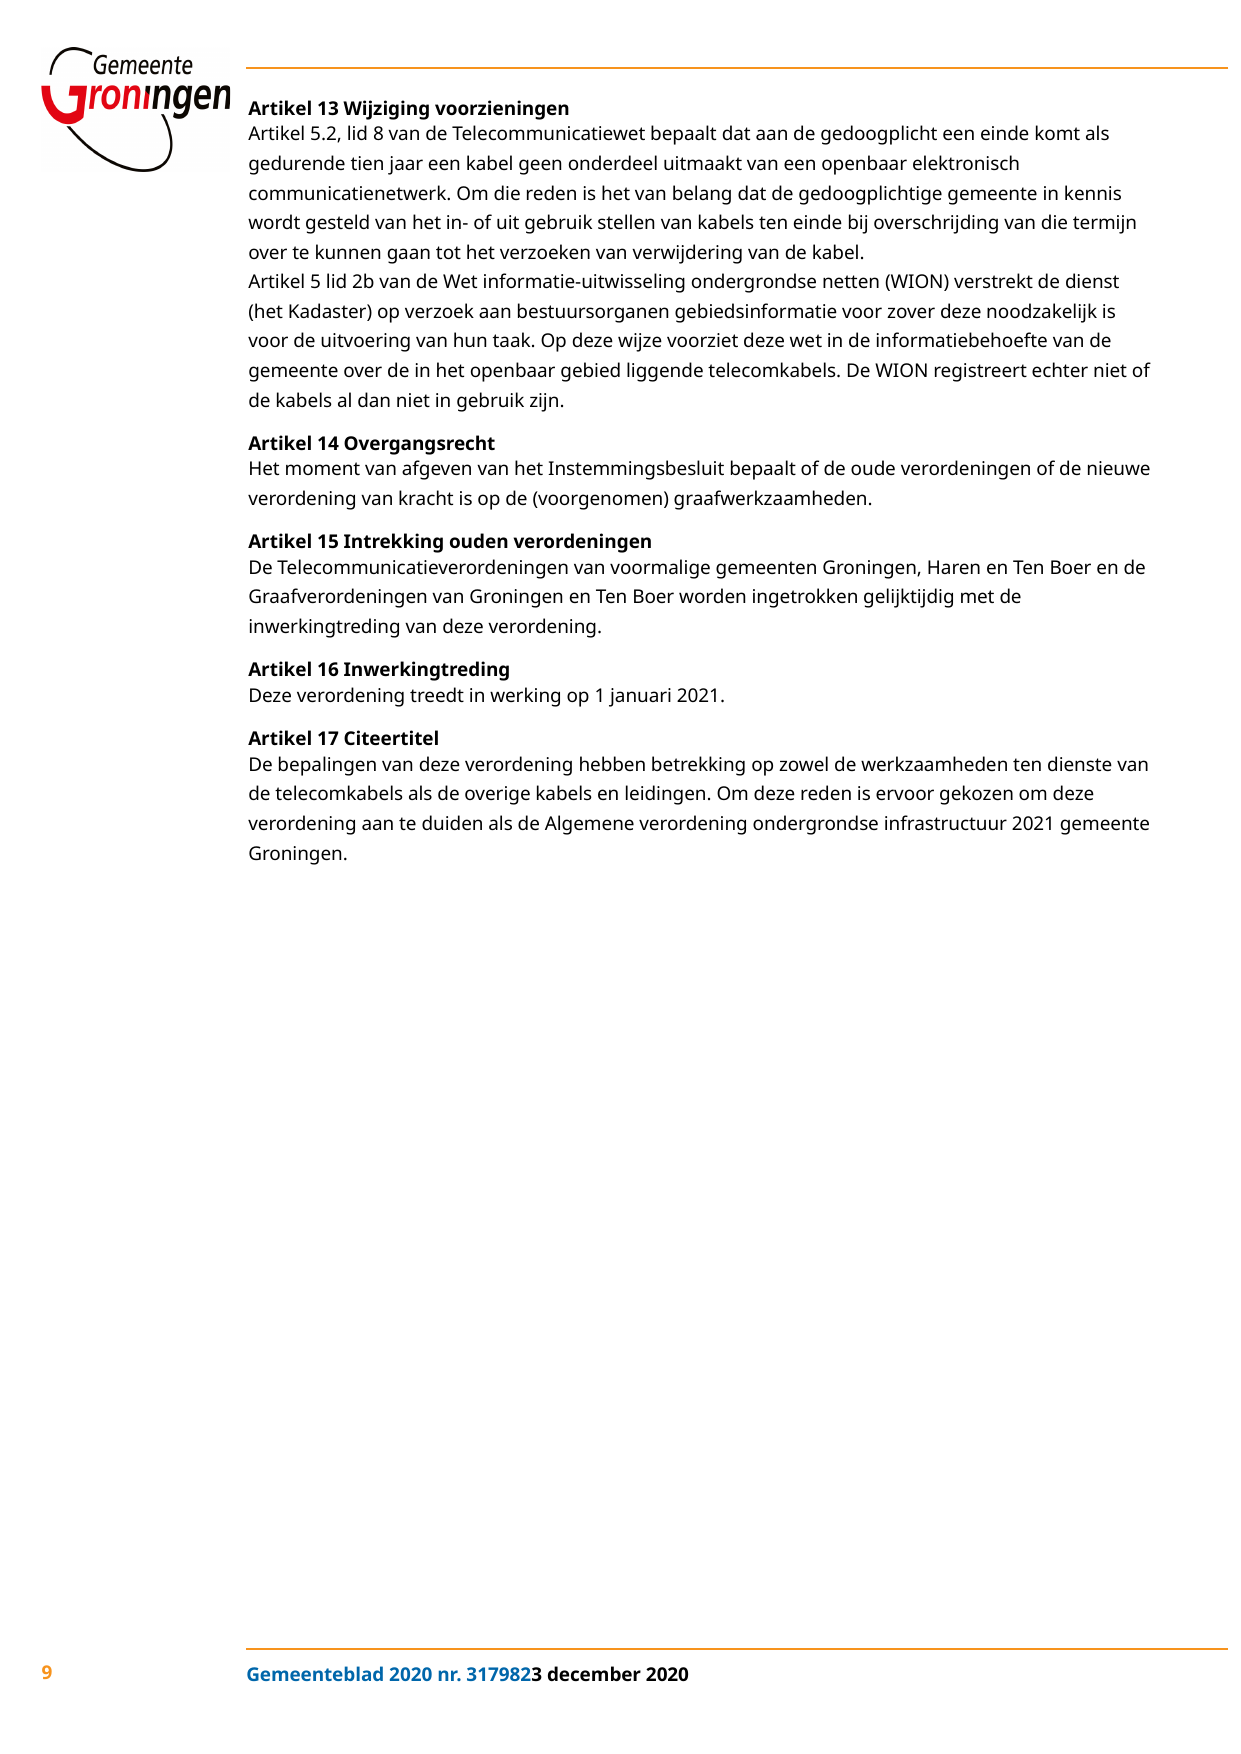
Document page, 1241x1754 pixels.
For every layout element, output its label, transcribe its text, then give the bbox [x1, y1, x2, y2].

text Artikel 15 Intrekking ouden verordeningen [248, 528, 1152, 554]
picture [41, 47, 231, 172]
text Het moment van afgeven van het Instemmingsbesluit bepaalt of de oude verordeningen of de nieuwe verordening van kracht is op de (voorgenomen) graafwerkzaamheden. [248, 456, 1152, 511]
text Artikel 16 Inwerkingtreding [248, 656, 1152, 682]
text Artikel 13 Wijziging voorzieningen [248, 95, 1152, 121]
text Artikel 5.2, lid 8 van de Telecommunicatiewet bepaalt dat aan de gedoogplicht een einde komt als gedurende tien jaar een kabel geen onderdeel uitmaakt van een openbaar elektronisch communicatienetwerk. Om die reden is het van belang dat de gedoogplichtige gemeente in kennis wordt gesteld van het in- of uit gebruik stellen van kabels ten einde bij overschrijding van die termijn over te kunnen gaan tot het verzoeken van verwijdering van de kabel. [248, 121, 1152, 264]
text Artikel 17 Citeertitel [248, 725, 1152, 751]
text Deze verordening treedt in werking op 1 januari 2021. [248, 682, 1152, 708]
text Artikel 14 Overgangsrecht [248, 430, 1152, 456]
text Artikel 5 lid 2b van de Wet informatie-uitwisseling ondergrondse netten (WION) verstrekt de dienst (het Kadaster) op verzoek aan bestuursorganen gebiedsinformatie voor zover deze noodzakelijk is voor de uitvoering van hun taak. Op deze wijze voorziet deze wet in de informatiebehoefte van de gemeente over de in het openbaar gebied liggende telecomkabels. De WION registreert echter niet of de kabels al dan niet in gebruik zijn. [248, 268, 1152, 412]
text De Telecommunicatieverordeningen van voormalige gemeenten Groningen, Haren en Ten Boer en de Graafverordeningen van Groningen en Ten Boer worden ingetrokken gelijktijdig met de inwerkingtreding van deze verordening. [248, 554, 1152, 639]
text De bepalingen van deze verordening hebben betrekking op zowel de werkzaamheden ten dienste van de telecomkabels als de overige kabels en leidingen. Om deze reden is ervoor gekozen om deze verordening aan te duiden als de Algemene verordening ondergrondse infrastructuur 2021 gemeente Groningen. [248, 751, 1152, 865]
